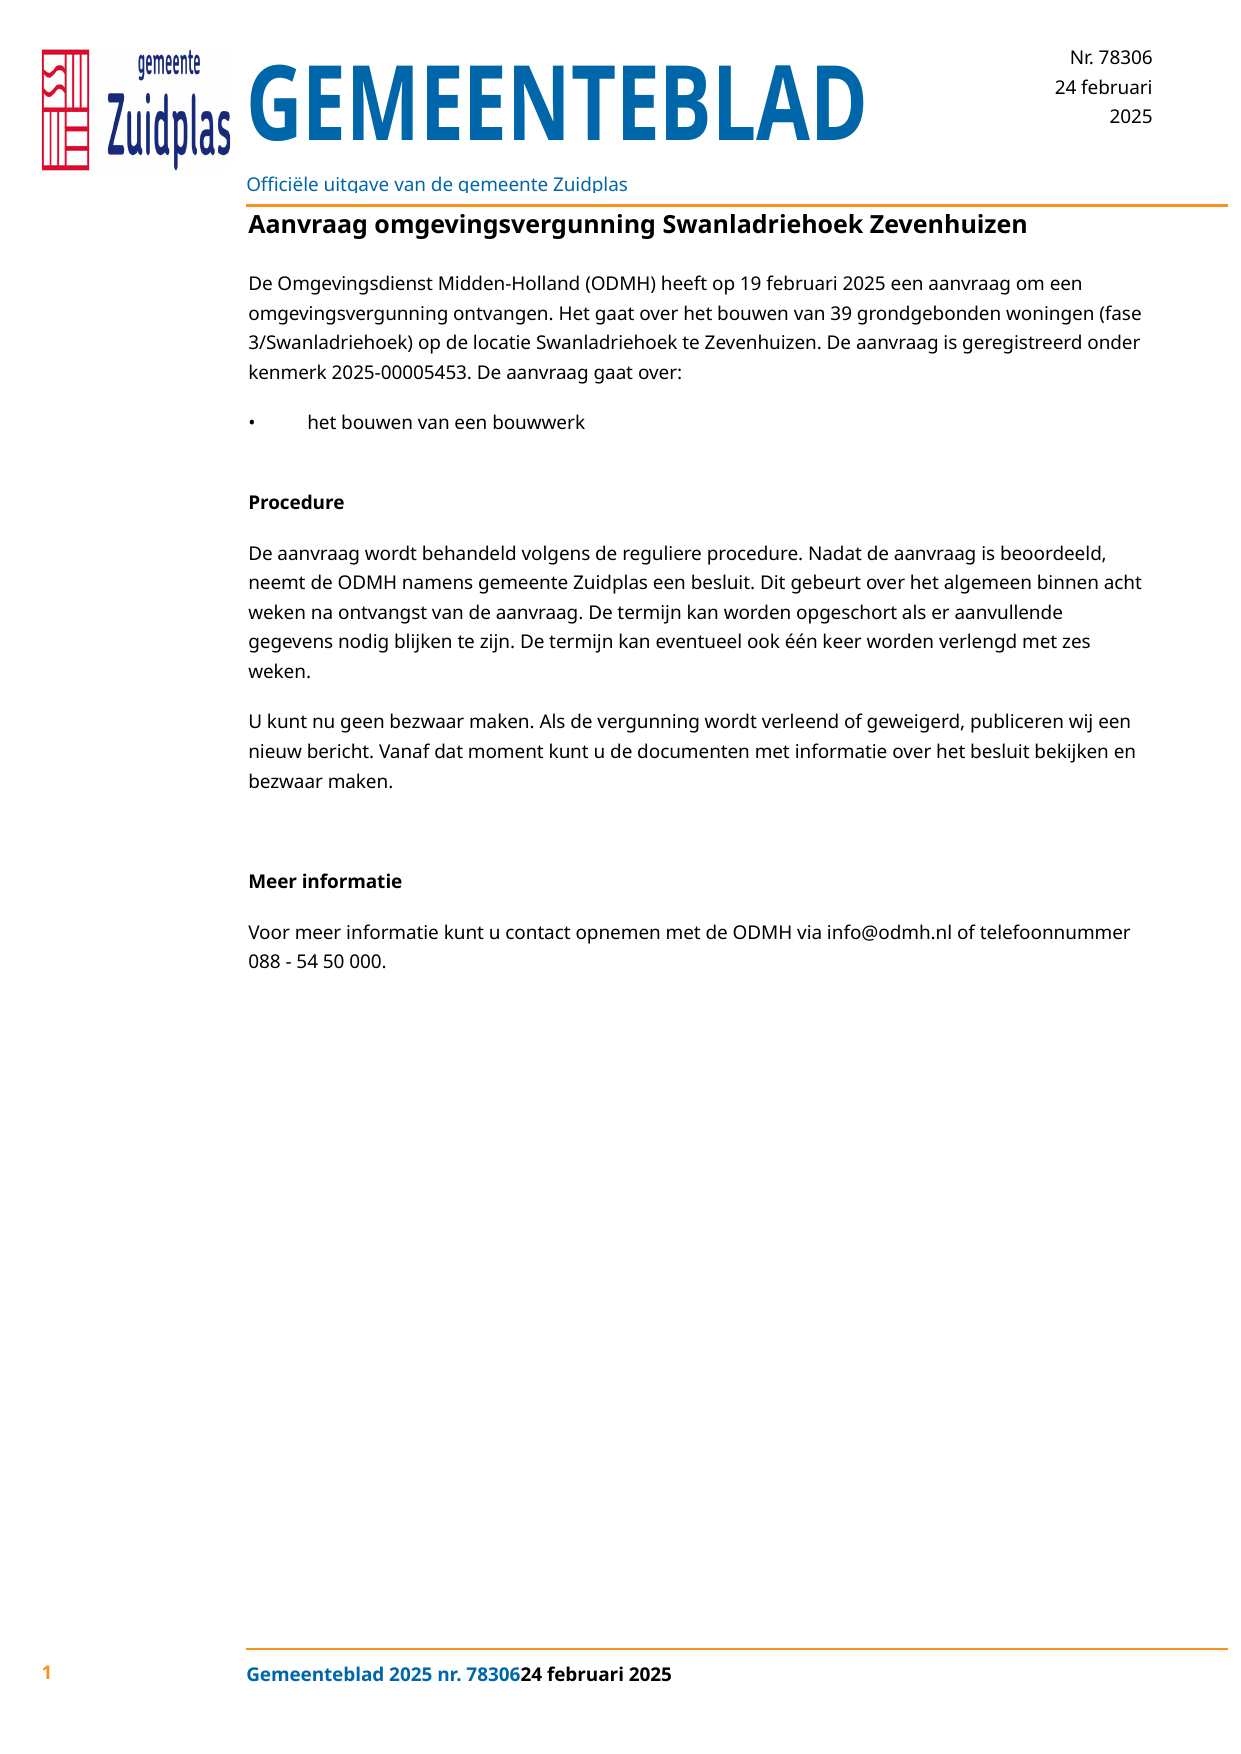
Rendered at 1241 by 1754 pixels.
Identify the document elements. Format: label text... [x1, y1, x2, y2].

text Meer informatie [248, 869, 1152, 894]
text Aanvraag omgevingsvergunning Swanladriehoek Zevenhuizen [248, 207, 1152, 241]
text De Omgevingsdienst Midden-Holland (ODMH) heeft op 19 februari 2025 een aanvraag om een omgevingsvergunning ontvangen. Het gaat over het bouwen van 39 grondgebonden woningen (fase 3/Swanladriehoek) op de locatie Swanladriehoek te Zevenhuizen. De aanvraag is geregistreerd onder kenmerk 2025-00005453. De aanvraag gaat over: [248, 270, 1152, 385]
text Voor meer informatie kunt u contact opnemen met de ODMH via info@odmh.nl of telefoonnummer 088 - 54 50 000. [248, 919, 1152, 974]
list het bouwen van een bouwwerk [248, 409, 1152, 435]
text Procedure [248, 489, 1152, 515]
text U kunt nu geen bezwaar maken. Als de vergunning wordt verleend of geweigerd, publiceren wij een nieuw bericht. Vanaf dat moment kunt u de documenten met informatie over het besluit bekijken en bezwaar maken. [248, 709, 1152, 793]
text De aanvraag wordt behandeld volgens de reguliere procedure. Nadat de aanvraag is beoordeeld, neemt de ODMH namens gemeente Zuidplas een besluit. Dit gebeurt over het algemeen binnen acht weken na ontvangst van de aanvraag. De termijn kan worden opgeschort als er aanvullende gegevens nodig blijken te zijn. De termijn kan eventueel ook één keer worden verlengd met zes weken. [248, 540, 1152, 684]
picture [41, 47, 231, 172]
